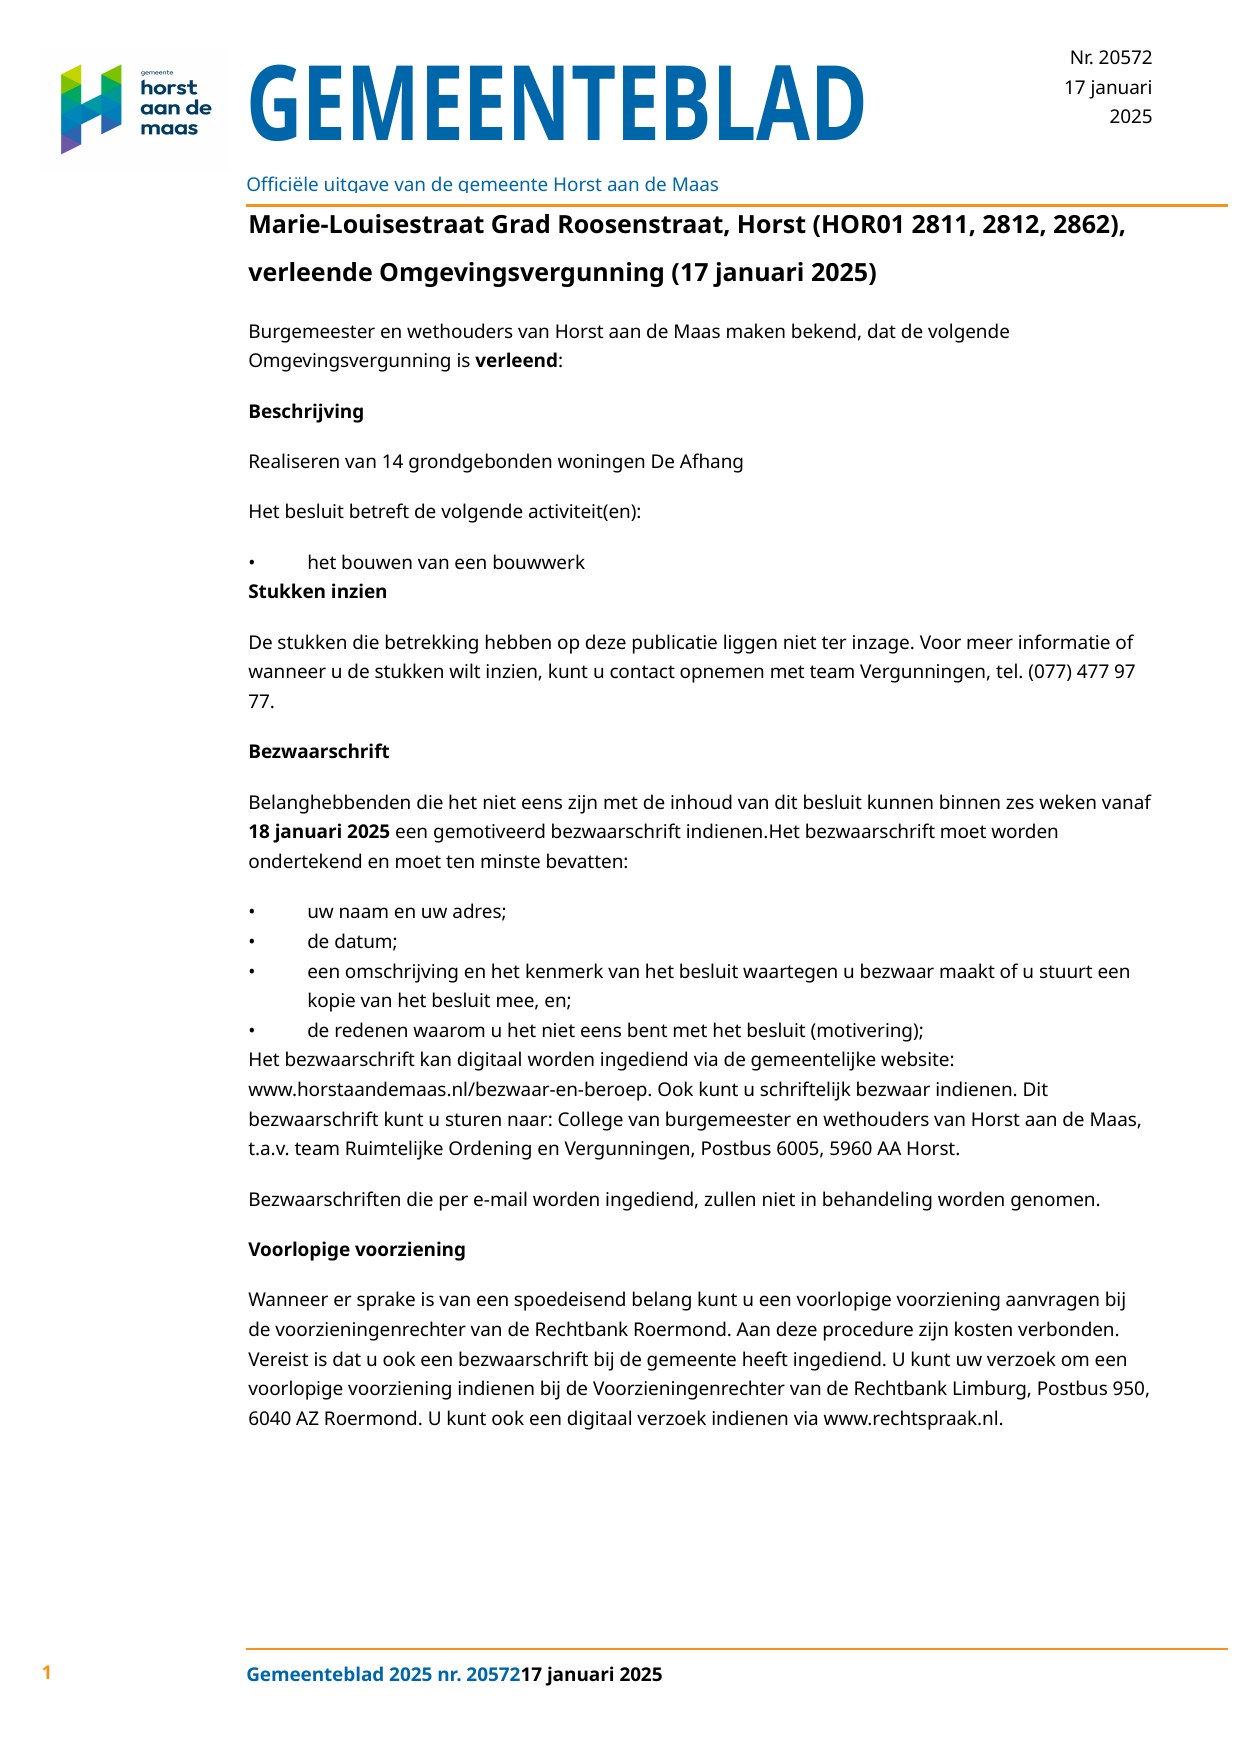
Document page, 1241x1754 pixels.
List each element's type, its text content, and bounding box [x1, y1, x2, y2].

list het bouwen van een bouwwerk [248, 549, 1152, 575]
text Wanneer er sprake is van een spoedeisend belang kunt u een voorlopige voorziening aanvragen bij de voorzieningenrechter van de Rechtbank Roermond. Aan deze procedure zijn kosten verbonden. Vereist is dat u ook een bezwaarschrift bij de gemeente heeft ingediend. U kunt uw verzoek om een voorlopige voorziening indienen bij de Voorzieningenrechter van de Rechtbank Limburg, Postbus 950, 6040 AZ Roermond. U kunt ook een digitaal verzoek indienen via www.rechtspraak.nl. [248, 1287, 1152, 1431]
list de redenen waarom u het niet eens bent met het besluit (motivering); [248, 1017, 1152, 1043]
text Marie-Louisestraat Grad Roosenstraat, Horst (HOR01 2811, 2812, 2862), verleende Omgevingsvergunning (17 januari 2025) [248, 207, 1152, 288]
text Burgemeester en wethouders van Horst aan de Maas maken bekend, dat de volgende Omgevingsvergunning is verleend: [248, 318, 1152, 373]
list een omschrijving en het kenmerk van het besluit waartegen u bezwaar maakt of u stuurt een kopie van het besluit mee, en; [248, 958, 1152, 1013]
text De stukken die betrekking hebben op deze publicatie liggen niet ter inzage. Voor meer informatie of wanneer u de stukken wilt inzien, kunt u contact opnemen met team Vergunningen, tel. (077) 477 97 77. [248, 629, 1152, 714]
text Realiseren van 14 grondgebonden woningen De Afhang [248, 448, 1152, 474]
text Voorlopige voorziening [248, 1236, 1152, 1262]
list de datum; [248, 928, 1152, 954]
text Het besluit betreft de volgende activiteit(en): [248, 499, 1152, 524]
text Belanghebbenden die het niet eens zijn met de inhoud van dit besluit kunnen binnen zes weken vanaf 18 januari 2025 een gemotiveerd bezwaarschrift indienen.Het bezwaarschrift moet worden ondertekend en moet ten minste bevatten: [248, 789, 1152, 874]
text Bezwaarschrift [248, 739, 1152, 764]
list uw naam en uw adres; [248, 899, 1152, 924]
text Bezwaarschriften die per e-mail worden ingediend, zullen niet in behandeling worden genomen. [248, 1186, 1152, 1212]
text Het bezwaarschrift kan digitaal worden ingediend via de gemeentelijke website: www.horstaandemaas.nl/bezwaar-en-beroep. Ook kunt u schriftelijk bezwaar indienen. Dit bezwaarschrift kunt u sturen naar: College van burgemeester en wethouders van Horst aan de Maas, t.a.v. team Ruimtelijke Ordening en Vergunningen, Postbus 6005, 5960 AA Horst. [248, 1047, 1152, 1161]
text Stukken inzien [248, 579, 1152, 604]
text Beschrijving [248, 398, 1152, 424]
picture [41, 47, 231, 172]
